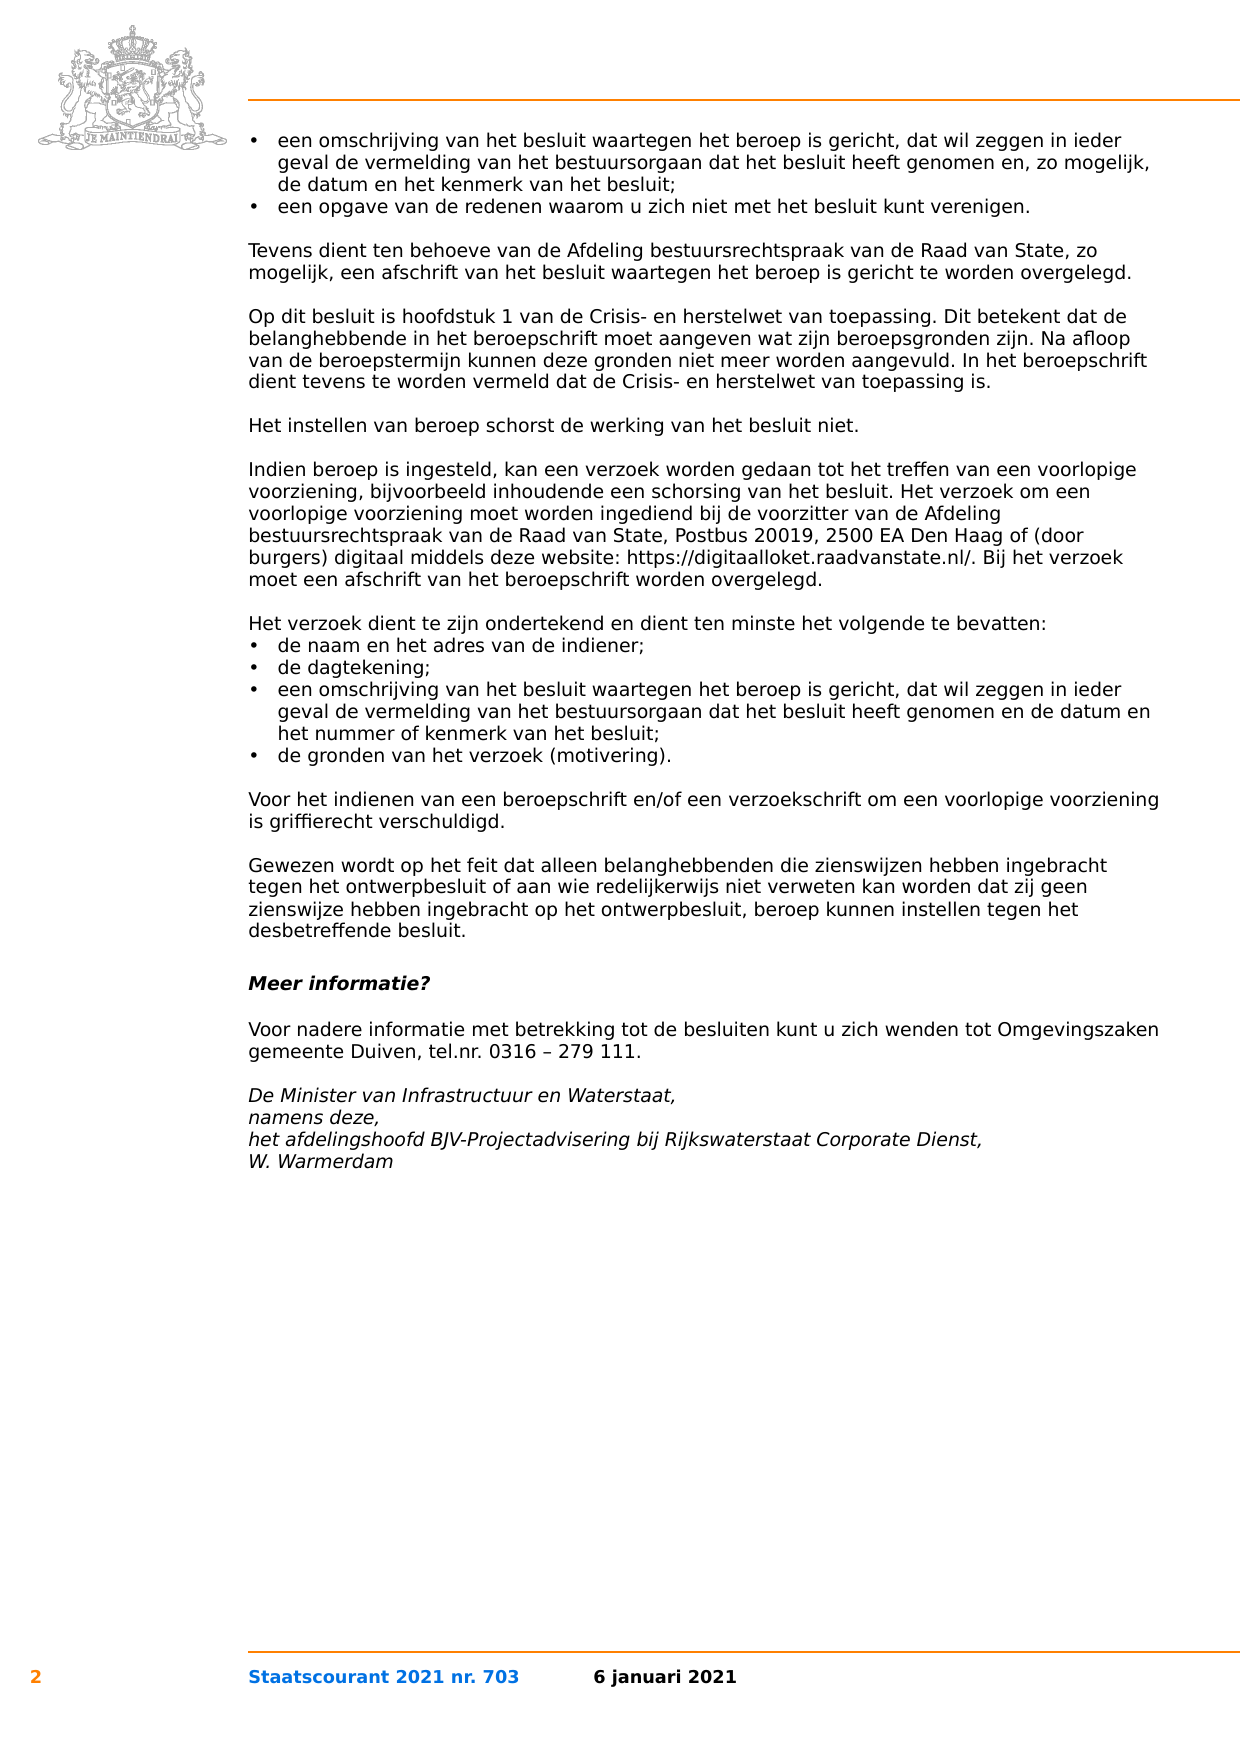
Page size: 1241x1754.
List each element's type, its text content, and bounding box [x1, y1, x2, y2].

subtitle Meer informatie? [248, 972, 1163, 994]
text Indien beroep is ingesteld, kan een verzoek worden gedaan tot het treffen van een voorlopige voorziening, bijvoorbeeld inhoudende een schorsing van het besluit. Het verzoek om een voorlopige voorziening moet worden ingediend bij de voorzitter van de Afdeling bestuursrechtspraak van de Raad van State, Postbus 20019, 2500 EA Den Haag of (door burgers) digitaal middels deze website: https://digitaalloket.raadvanstate.nl/. Bij het verzoek moet een afschrift van het beroepschrift worden overgelegd. [248, 459, 1163, 591]
text Voor het indienen van een beroepschrift en/of een verzoekschrift om een voorlopige voorziening is griffierecht verschuldigd. [248, 789, 1163, 833]
text Tevens dient ten behoeve van de Afdeling bestuursrechtspraak van de Raad van State, zo mogelijk, een afschrift van het besluit waartegen het beroep is gericht te worden overgelegd. [248, 240, 1163, 284]
text Op dit besluit is hoofdstuk 1 van de Crisis- en herstelwet van toepassing. Dit betekent dat de belanghebbende in het beroepschrift moet aangeven wat zijn beroepsgronden zijn. Na afloop van de beroepstermijn kunnen deze gronden niet meer worden aangevuld. In het beroepschrift dient tevens te worden vermeld dat de Crisis- en herstelwet van toepassing is. [248, 306, 1163, 393]
text Gewezen wordt op het feit dat alleen belanghebbenden die zienswijzen hebben ingebracht tegen het ontwerpbesluit of aan wie redelijkerwijs niet verweten kan worden dat zij geen zienswijze hebben ingebracht op het ontwerpbesluit, beroep kunnen instellen tegen het desbetreffende besluit. [248, 854, 1163, 942]
text Het instellen van beroep schorst de werking van het besluit niet. [248, 415, 1163, 437]
text Het verzoek dient te zijn ondertekend en dient ten minste het volgende te bevatten: [248, 613, 1163, 635]
text • de dagtekening; [248, 657, 1163, 679]
picture [38, 25, 227, 150]
text Voor nadere informatie met betrekking tot de besluiten kunt u zich wenden tot Omgevingszaken gemeente Duiven, tel.nr. 0316 – 279 111. [248, 1019, 1163, 1063]
text • de naam en het adres van de indiener; [248, 635, 1163, 657]
text • de gronden van het verzoek (motivering). [248, 745, 1163, 767]
text • een omschrijving van het besluit waartegen het beroep is gericht, dat wil zeggen in ieder geval de vermelding van het bestuursorgaan dat het besluit heeft genomen en de datum en het nummer of kenmerk van het besluit; [248, 679, 1163, 745]
text De Minister van Infrastructuur en Waterstaat, namens deze, het afdelingshoofd BJV-Projectadvisering bij Rijkswaterstaat Corporate Dienst, W. Warmerdam [248, 1085, 1163, 1173]
text • een omschrijving van het besluit waartegen het beroep is gericht, dat wil zeggen in ieder geval de vermelding van het bestuursorgaan dat het besluit heeft genomen en, zo mogelijk, de datum en het kenmerk van het besluit; [248, 130, 1163, 196]
text • een opgave van de redenen waarom u zich niet met het besluit kunt verenigen. [248, 196, 1163, 218]
